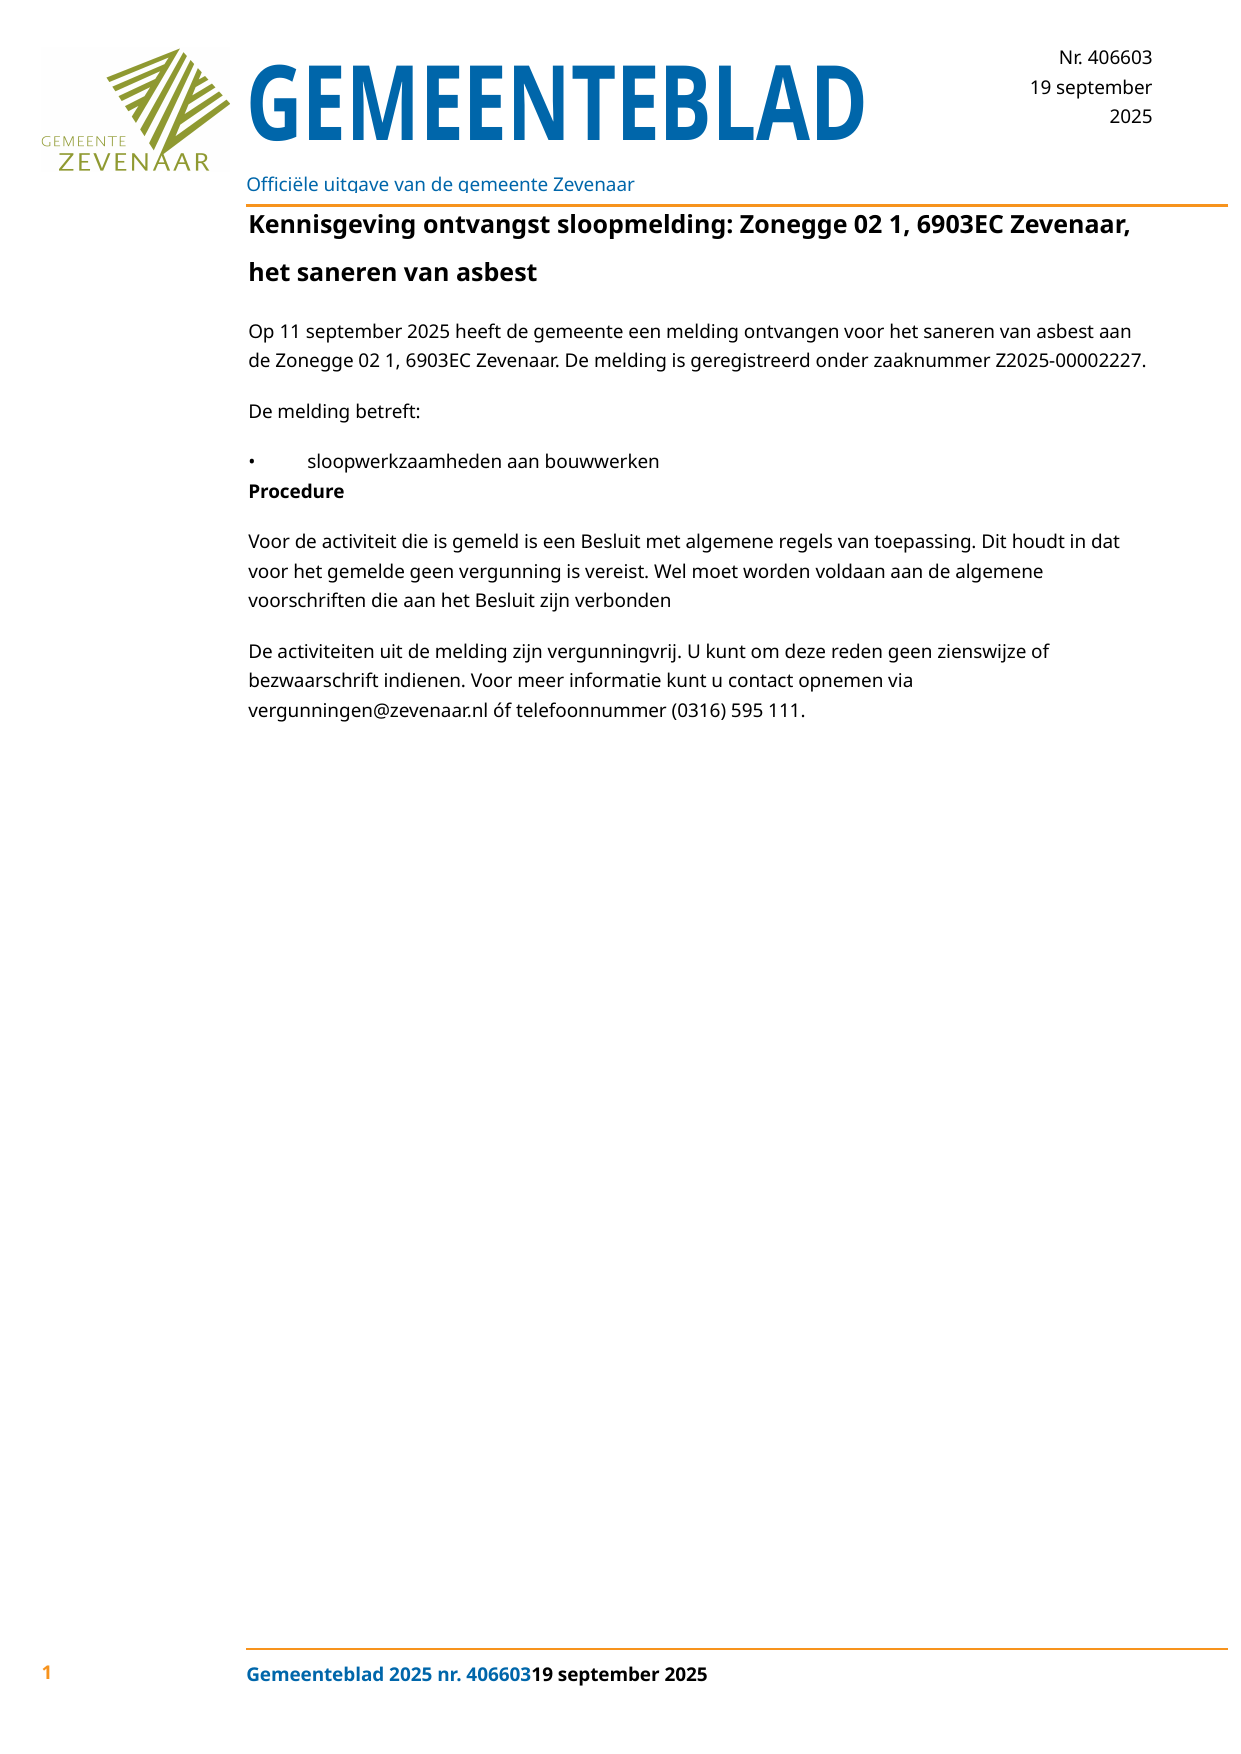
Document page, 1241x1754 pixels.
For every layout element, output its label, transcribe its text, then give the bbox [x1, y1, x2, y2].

text De activiteiten uit de melding zijn vergunningvrij. U kunt om deze reden geen zienswijze of bezwaarschrift indienen. Voor meer informatie kunt u contact opnemen via vergunningen@zevenaar.nl óf telefoonnummer (0316) 595 111. [248, 638, 1152, 723]
text Kennisgeving ontvangst sloopmelding: Zonegge 02 1, 6903EC Zevenaar, het saneren van asbest [248, 207, 1152, 288]
text Op 11 september 2025 heeft de gemeente een melding ontvangen voor het saneren van asbest aan de Zonegge 02 1, 6903EC Zevenaar. De melding is geregistreerd onder zaaknummer Z2025-00002227. [248, 318, 1152, 373]
text Voor de activiteit die is gemeld is een Besluit met algemene regels van toepassing. Dit houdt in dat voor het gemelde geen vergunning is vereist. Wel moet worden voldaan aan de algemene voorschriften die aan het Besluit zijn verbonden [248, 528, 1152, 613]
text De melding betreft: [248, 398, 1152, 424]
picture [41, 47, 231, 172]
list sloopwerkzaamheden aan bouwwerken [248, 448, 1152, 474]
text Procedure [248, 478, 1152, 504]
